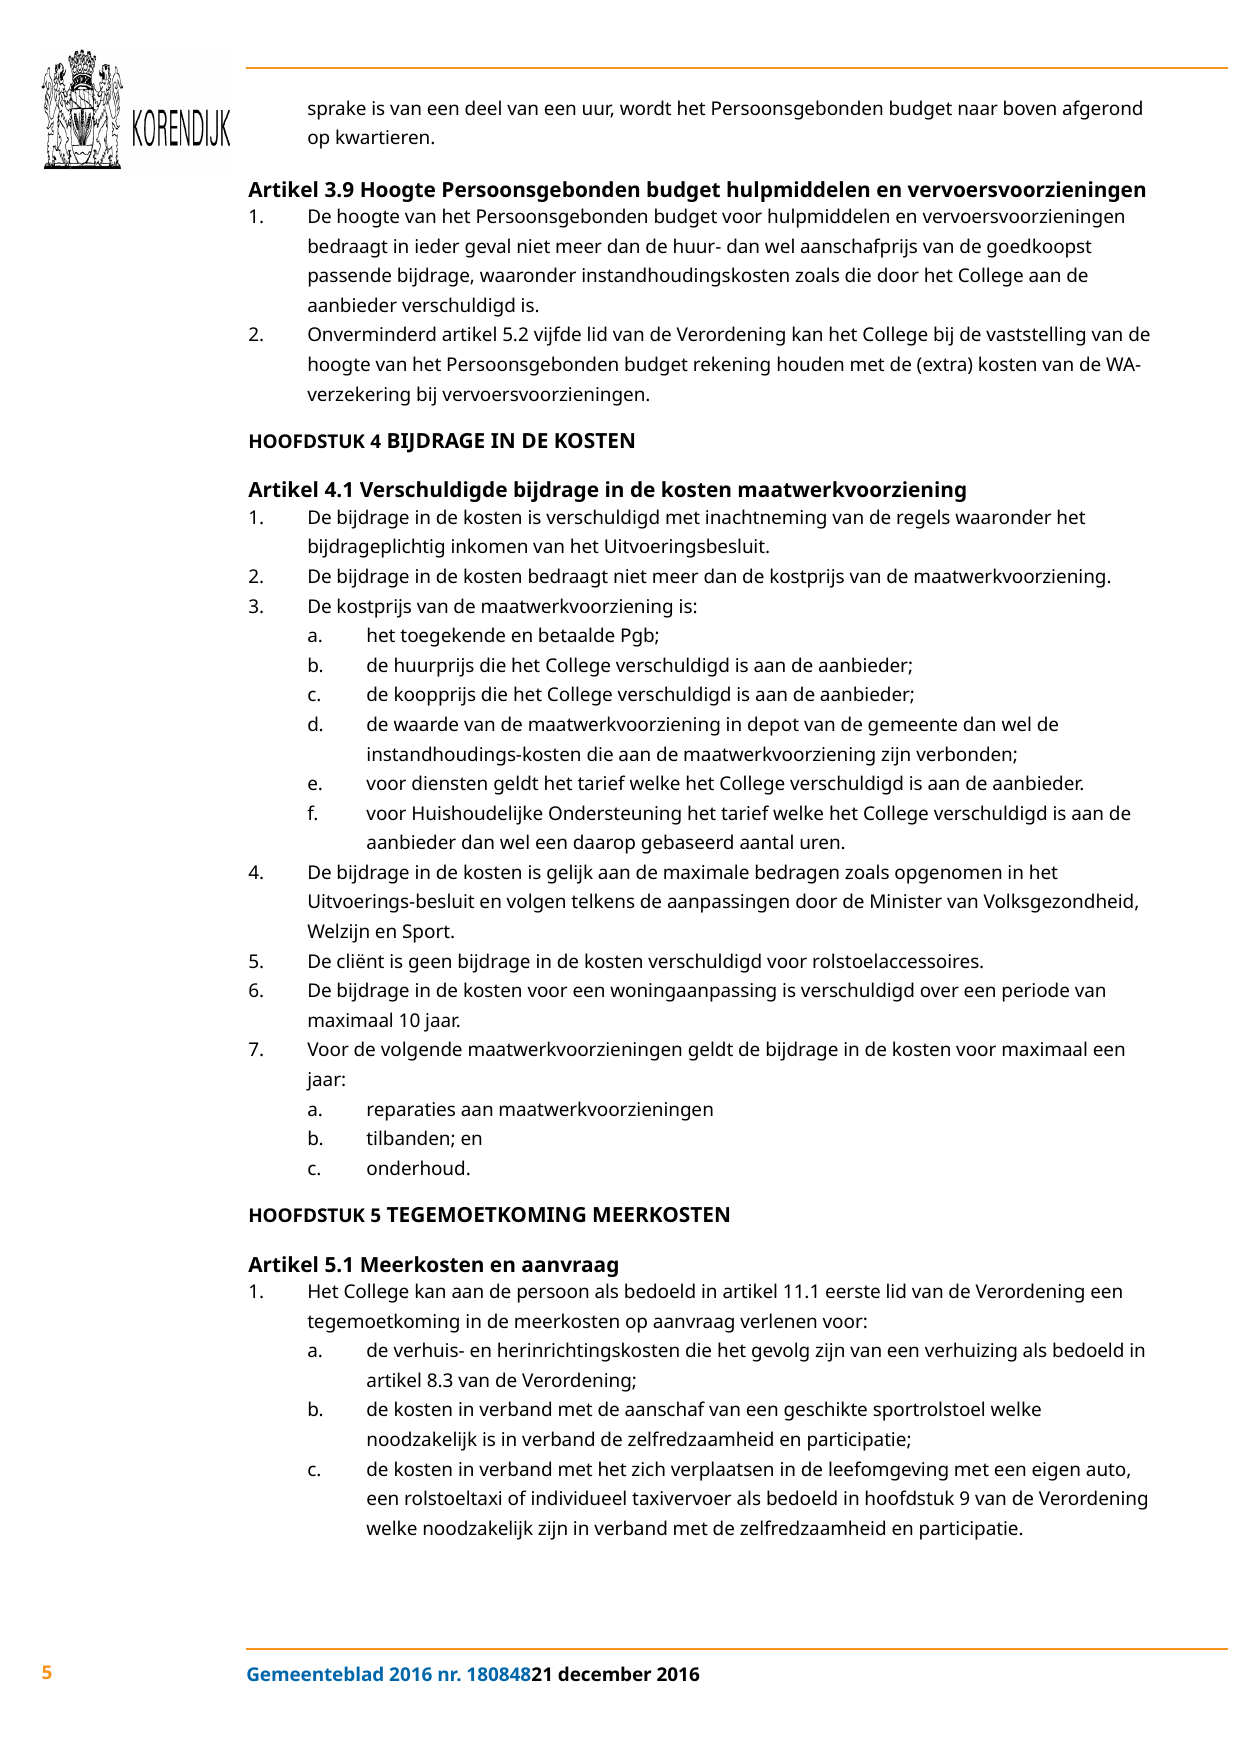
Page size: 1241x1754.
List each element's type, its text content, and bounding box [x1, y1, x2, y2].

list De kostprijs van de maatwerkvoorziening is: [248, 593, 1152, 618]
list De hoogte van het Persoonsgebonden budget voor hulpmiddelen en vervoersvoorzieningen bedraagt in ieder geval niet meer dan de huur- dan wel aanschafprijs van de goedkoopst passende bijdrage, waaronder instandhoudingskosten zoals die door het College aan de aanbieder verschuldigd is. [248, 203, 1152, 318]
text Artikel 5.1 Meerkosten en aanvraag [248, 1250, 1152, 1278]
list reparaties aan maatwerkvoorzieningen [307, 1096, 1152, 1121]
list voor Huishoudelijke Ondersteuning het tarief welke het College verschuldigd is aan de aanbieder dan wel een daarop gebaseerd aantal uren. [307, 800, 1152, 855]
list Het College kan aan de persoon als bedoeld in artikel 11.1 eerste lid van de Verordening een tegemoetkoming in de meerkosten op aanvraag verlenen voor: [248, 1278, 1152, 1333]
list de kosten in verband met de aanschaf van een geschikte sportrolstoel welke noodzakelijk is in verband de zelfredzaamheid en participatie; [307, 1397, 1152, 1452]
list De bijdrage in de kosten is verschuldigd met inachtneming van de regels waaronder het bijdrageplichtig inkomen van het Uitvoeringsbesluit. [248, 504, 1152, 559]
list voor diensten geldt het tarief welke het College verschuldigd is aan de aanbieder. [307, 770, 1152, 796]
list sprake is van een deel van een uur, wordt het Persoonsgebonden budget naar boven afgerond op kwartieren. [248, 95, 1152, 150]
list de huurprijs die het College verschuldigd is aan de aanbieder; [307, 652, 1152, 678]
list onderhoud. [307, 1155, 1152, 1181]
picture [41, 47, 231, 172]
list Voor de volgende maatwerkvoorzieningen geldt de bijdrage in de kosten voor maximaal een jaar: [248, 1037, 1152, 1092]
list de koopprijs die het College verschuldigd is aan de aanbieder; [307, 682, 1152, 707]
text Artikel 3.9 Hoogte Persoonsgebonden budget hulpmiddelen en vervoersvoorzieningen [248, 175, 1152, 203]
list De cliënt is geen bijdrage in de kosten verschuldigd voor rolstoelaccessoires. [248, 948, 1152, 973]
text HOOFDSTUK 4 BIJDRAGE IN DE KOSTEN [248, 426, 1152, 455]
list De bijdrage in de kosten voor een woningaanpassing is verschuldigd over een periode van maximaal 10 jaar. [248, 977, 1152, 1033]
list het toegekende en betaalde Pgb; [307, 622, 1152, 648]
list Onverminderd artikel 5.2 vijfde lid van de Verordening kan het College bij de vaststelling van de hoogte van het Persoonsgebonden budget rekening houden met de (extra) kosten van de WA-verzekering bij vervoersvoorzieningen. [248, 322, 1152, 406]
text HOOFDSTUK 5 TEGEMOETKOMING MEERKOSTEN [248, 1201, 1152, 1229]
list de waarde van de maatwerkvoorziening in depot van de gemeente dan wel de instandhoudings-kosten die aan de maatwerkvoorziening zijn verbonden; [307, 711, 1152, 766]
list de kosten in verband met het zich verplaatsen in de leefomgeving met een eigen auto, een rolstoeltaxi of individueel taxivervoer als bedoeld in hoofdstuk 9 van de Verordening welke noodzakelijk zijn in verband met de zelfredzaamheid en participatie. [307, 1456, 1152, 1541]
list De bijdrage in de kosten bedraagt niet meer dan de kostprijs van de maatwerkvoorziening. [248, 563, 1152, 589]
list De bijdrage in de kosten is gelijk aan de maximale bedragen zoals opgenomen in het Uitvoerings-besluit en volgen telkens de aanpassingen door de Minister van Volksgezondheid, Welzijn en Sport. [248, 859, 1152, 944]
text Artikel 4.1 Verschuldigde bijdrage in de kosten maatwerkvoorziening [248, 476, 1152, 504]
list tilbanden; en [307, 1125, 1152, 1151]
list de verhuis- en herinrichtingskosten die het gevolg zijn van een verhuizing als bedoeld in artikel 8.3 van de Verordening; [307, 1337, 1152, 1393]
